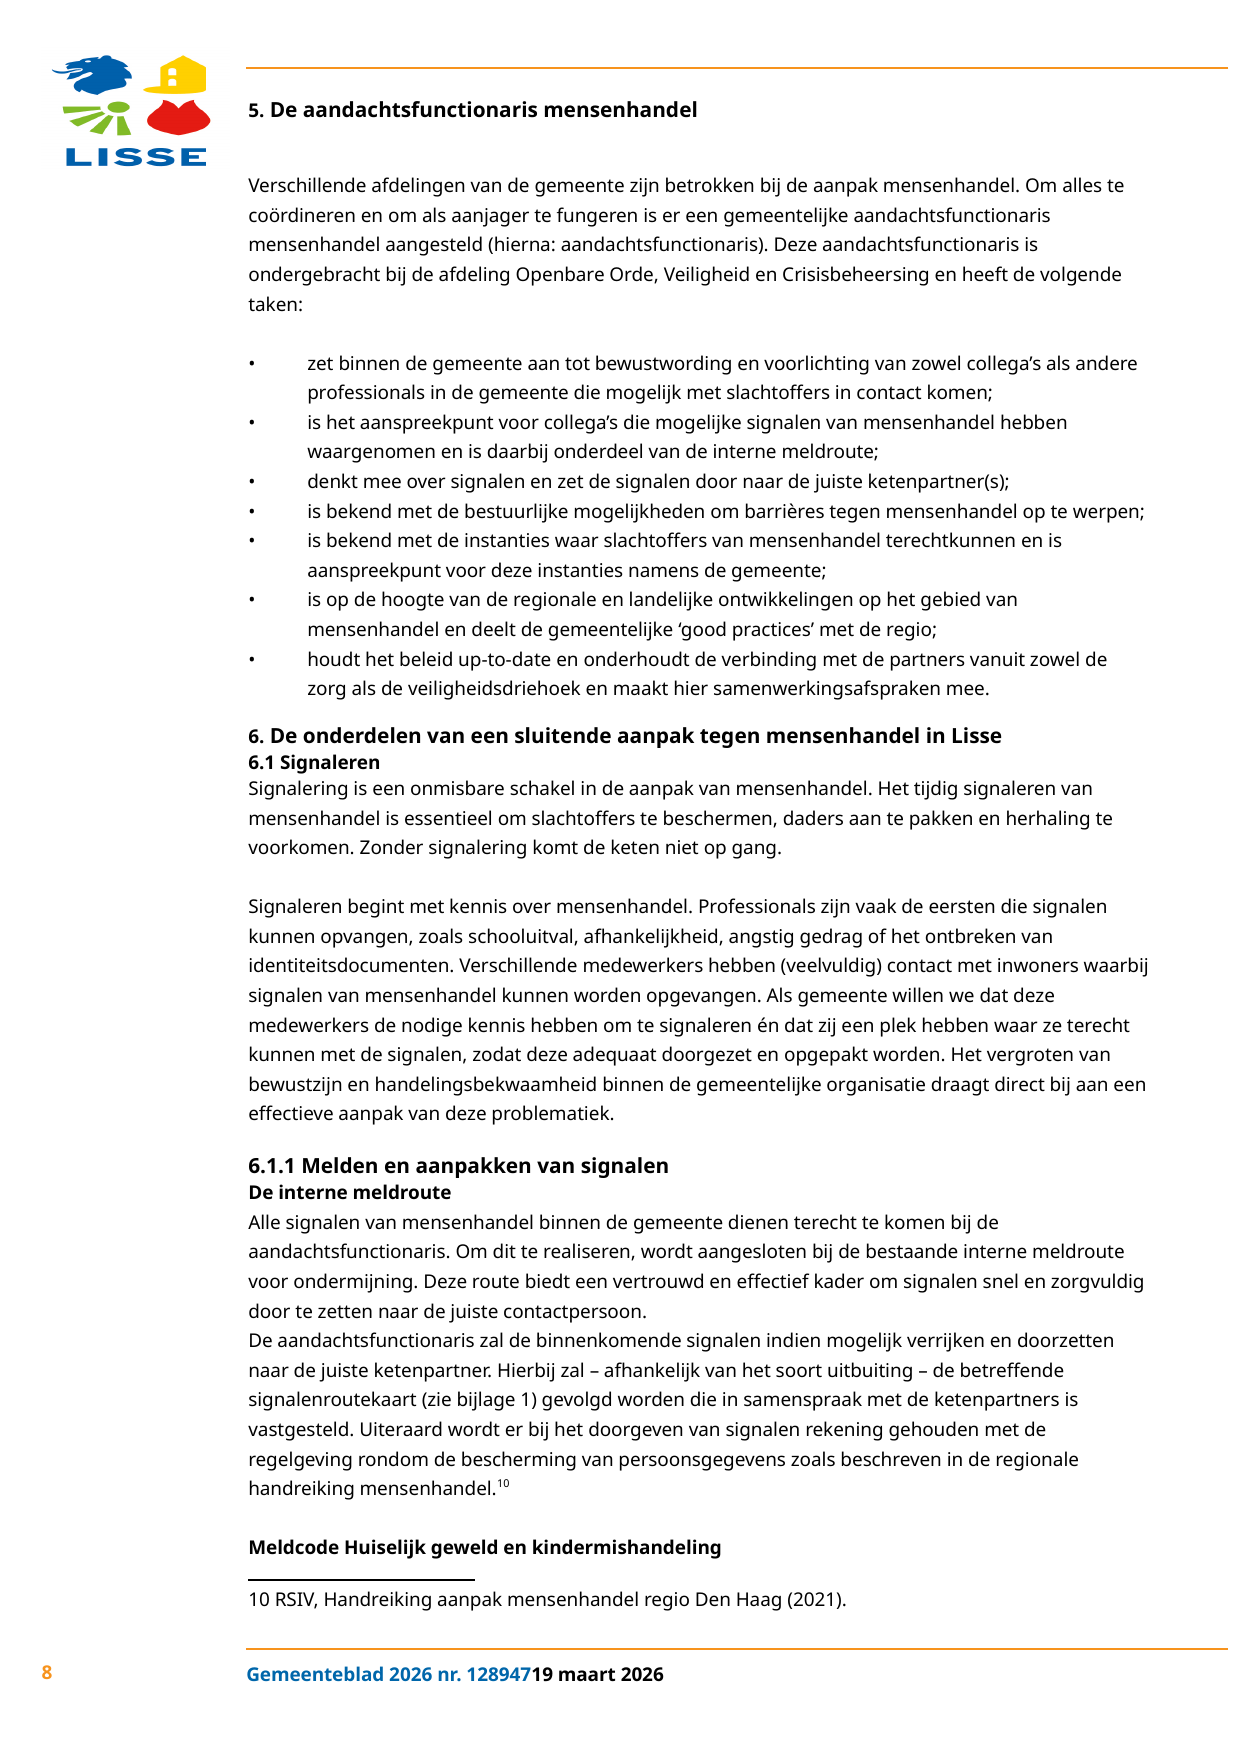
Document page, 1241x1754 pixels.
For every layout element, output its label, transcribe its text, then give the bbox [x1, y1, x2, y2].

list is bekend met de bestuurlijke mogelijkheden om barrières tegen mensenhandel op te werpen; [248, 498, 1152, 524]
list is op de hoogte van de regionale en landelijke ontwikkelingen op het gebied van mensenhandel en deelt de gemeentelijke ‘good practices’ met de regio; [248, 587, 1152, 642]
text 6.1 Signaleren [248, 749, 1152, 775]
text 6. De onderdelen van een sluitende aanpak tegen mensenhandel in Lisse [248, 721, 1152, 749]
text Meldcode Huiselijk geweld en kindermishandeling [248, 1534, 1152, 1560]
text Verschillende afdelingen van de gemeente zijn betrokken bij de aanpak mensenhandel. Om alles te coördineren en om als aanjager te fungeren is er een gemeentelijke aandachtsfunctionaris mensenhandel aangesteld (hierna: aandachtsfunctionaris). Deze aandachtsfunctionaris is ondergebracht bij de afdeling Openbare Orde, Veiligheid en Crisisbeheersing en heeft de volgende taken: [248, 172, 1152, 317]
text 5. De aandachtsfunctionaris mensenhandel [248, 95, 1152, 123]
text Alle signalen van mensenhandel binnen de gemeente dienen terecht te komen bij de aandachtsfunctionaris. Om dit te realiseren, wordt aangesloten bij de bestaande interne meldroute voor ondermijning. Deze route biedt een vertrouwd en effectief kader om signalen snel en zorgvuldig door te zetten naar de juiste contactpersoon. [248, 1209, 1152, 1323]
list is bekend met de instanties waar slachtoffers van mensenhandel terechtkunnen en is aanspreekpunt voor deze instanties namens de gemeente; [248, 527, 1152, 583]
text De aandachtsfunctionaris zal de binnenkomende signalen indien mogelijk verrijken en doorzetten naar de juiste ketenpartner. Hierbij zal – afhankelijk van het soort uitbuiting – de betreffende signalenroutekaart (zie bijlage 1) gevolgd worden die in samenspraak met de ketenpartners is vastgesteld. Uiteraard wordt er bij het doorgeven van signalen rekening gehouden met de regelgeving rondom de bescherming van persoonsgegevens zoals beschreven in de regionale handreiking mensenhandel. [248, 1327, 1152, 1501]
text De interne meldroute [248, 1179, 1152, 1205]
text 6.1.1 Melden en aanpakken van signalen [248, 1151, 1152, 1179]
list is het aanspreekpunt voor collega’s die mogelijke signalen van mensenhandel hebben waargenomen en is daarbij onderdeel van de interne meldroute; [248, 409, 1152, 464]
text RSIV, Handreiking aanpak mensenhandel regio Den Haag (2021). [248, 1586, 1152, 1612]
text Signalering is een onmisbare schakel in de aanpak van mensenhandel. Het tijdig signaleren van mensenhandel is essentieel om slachtoffers te beschermen, daders aan te pakken en herhaling te voorkomen. Zonder signalering komt de keten niet op gang. [248, 775, 1152, 860]
list zet binnen de gemeente aan tot bewustwording en voorlichting van zowel collega’s als andere professionals in de gemeente die mogelijk met slachtoffers in contact komen; [248, 350, 1152, 405]
list denkt mee over signalen en zet de signalen door naar de juiste ketenpartner(s); [248, 468, 1152, 494]
picture [41, 47, 231, 172]
text Signaleren begint met kennis over mensenhandel. Professionals zijn vaak de eersten die signalen kunnen opvangen, zoals schooluitval, afhankelijkheid, angstig gedrag of het ontbreken van identiteitsdocumenten. Verschillende medewerkers hebben (veelvuldig) contact met inwoners waarbij signalen van mensenhandel kunnen worden opgevangen. Als gemeente willen we dat deze medewerkers de nodige kennis hebben om te signaleren én dat zij een plek hebben waar ze terecht kunnen met de signalen, zodat deze adequaat doorgezet en opgepakt worden. Het vergroten van bewustzijn en handelingsbekwaamheid binnen de gemeentelijke organisatie draagt direct bij aan een effectieve aanpak van deze problematiek. [248, 893, 1152, 1126]
list houdt het beleid up-to-date en onderhoudt de verbinding met de partners vanuit zowel de zorg als de veiligheidsdriehoek en maakt hier samenwerkingsafspraken mee. [248, 646, 1152, 701]
